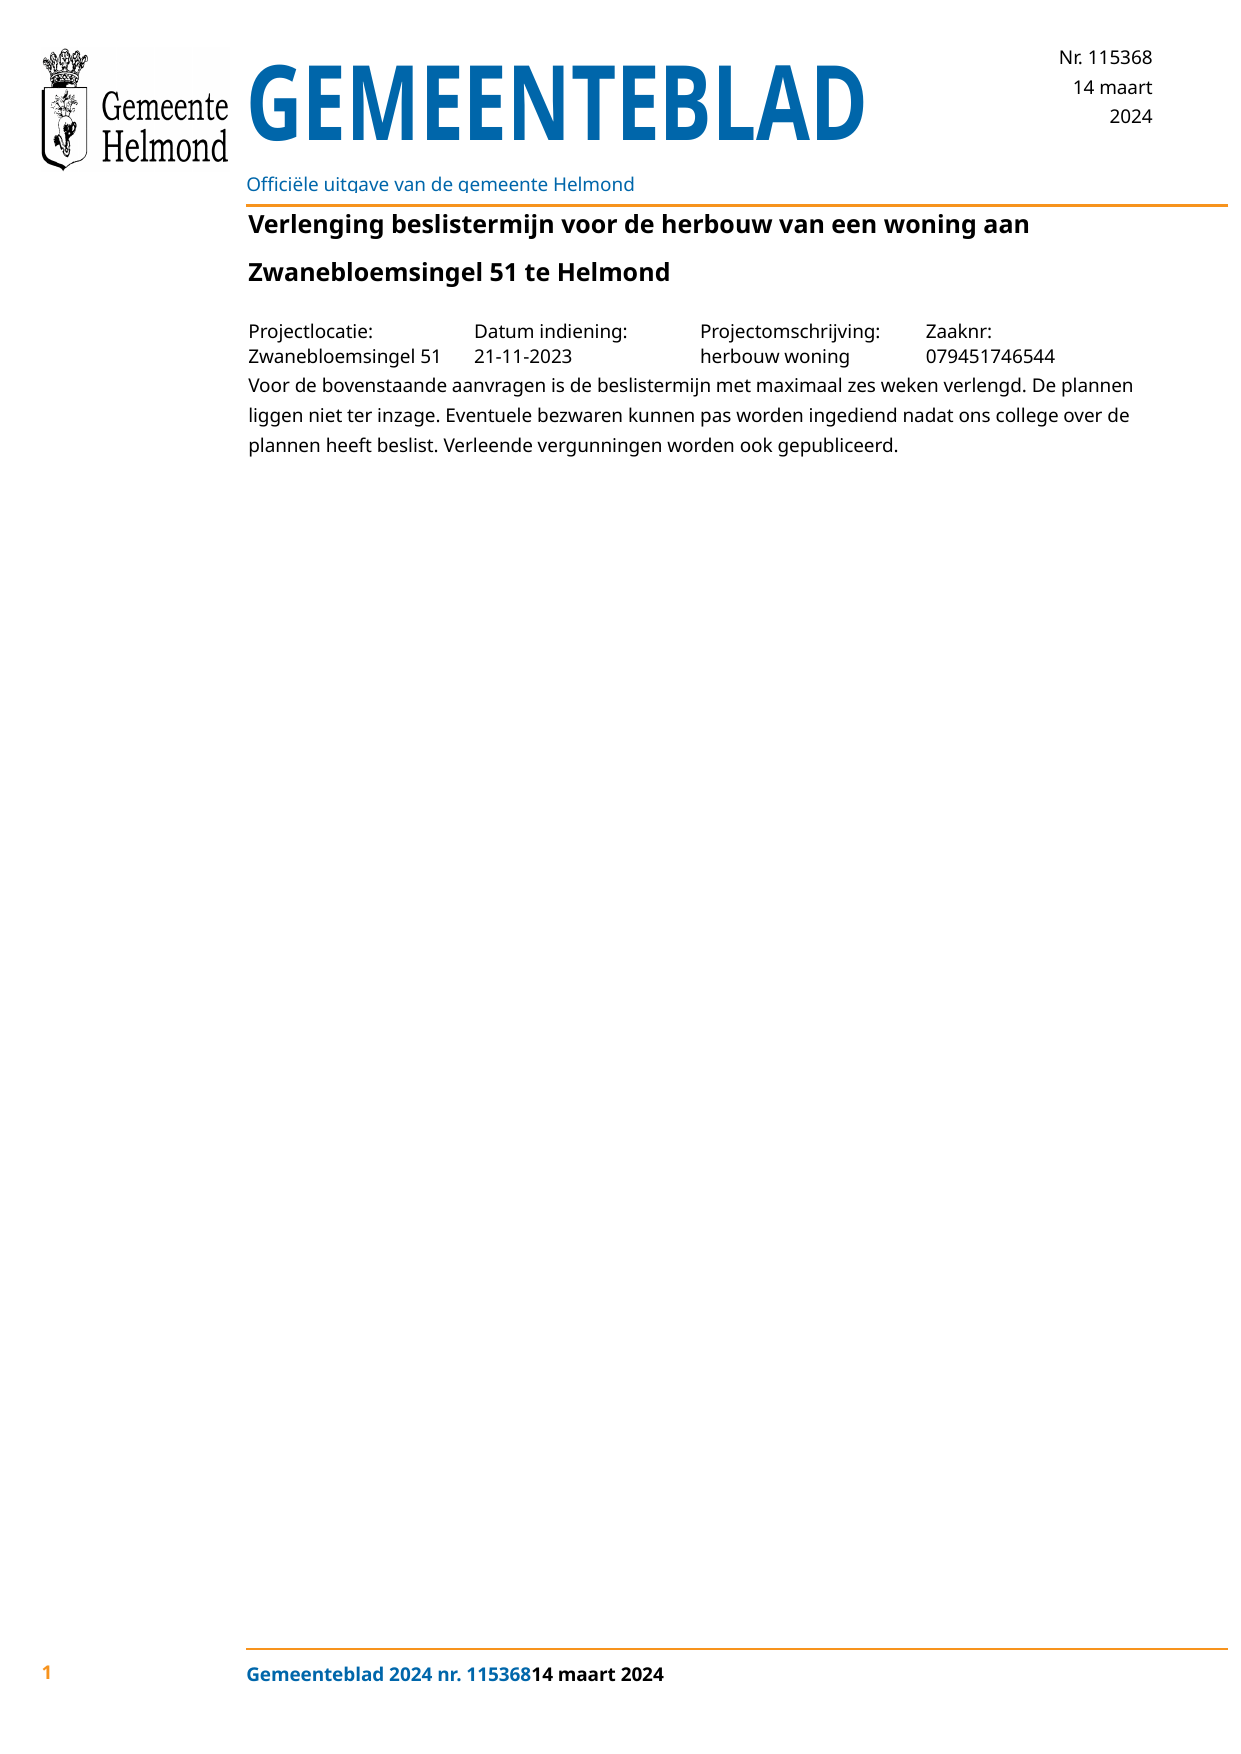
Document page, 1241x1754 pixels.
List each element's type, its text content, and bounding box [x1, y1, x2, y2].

table_header Projectlocatie: [248, 318, 474, 344]
table_cell Zwanebloemsingel 51 [248, 344, 474, 369]
picture [41, 47, 231, 172]
text Verlenging beslistermijn voor de herbouw van een woning aan Zwanebloemsingel 51 te Helmond [248, 207, 1152, 288]
text Voor de bovenstaande aanvragen is de beslistermijn met maximaal zes weken verlengd. De plannen liggen niet ter inzage. Eventuele bezwaren kunnen pas worden ingediend nadat ons college over de plannen heeft beslist. Verleende vergunningen worden ook gepubliceerd. [248, 373, 1152, 458]
table_header Datum indiening: [474, 318, 700, 344]
table_cell 079451746544 [926, 344, 1152, 369]
table_header Projectomschrijving: [700, 318, 926, 344]
table_cell herbouw woning [700, 344, 926, 369]
table_cell 21-11-2023 [474, 344, 700, 369]
table_header Zaaknr: [926, 318, 1152, 344]
